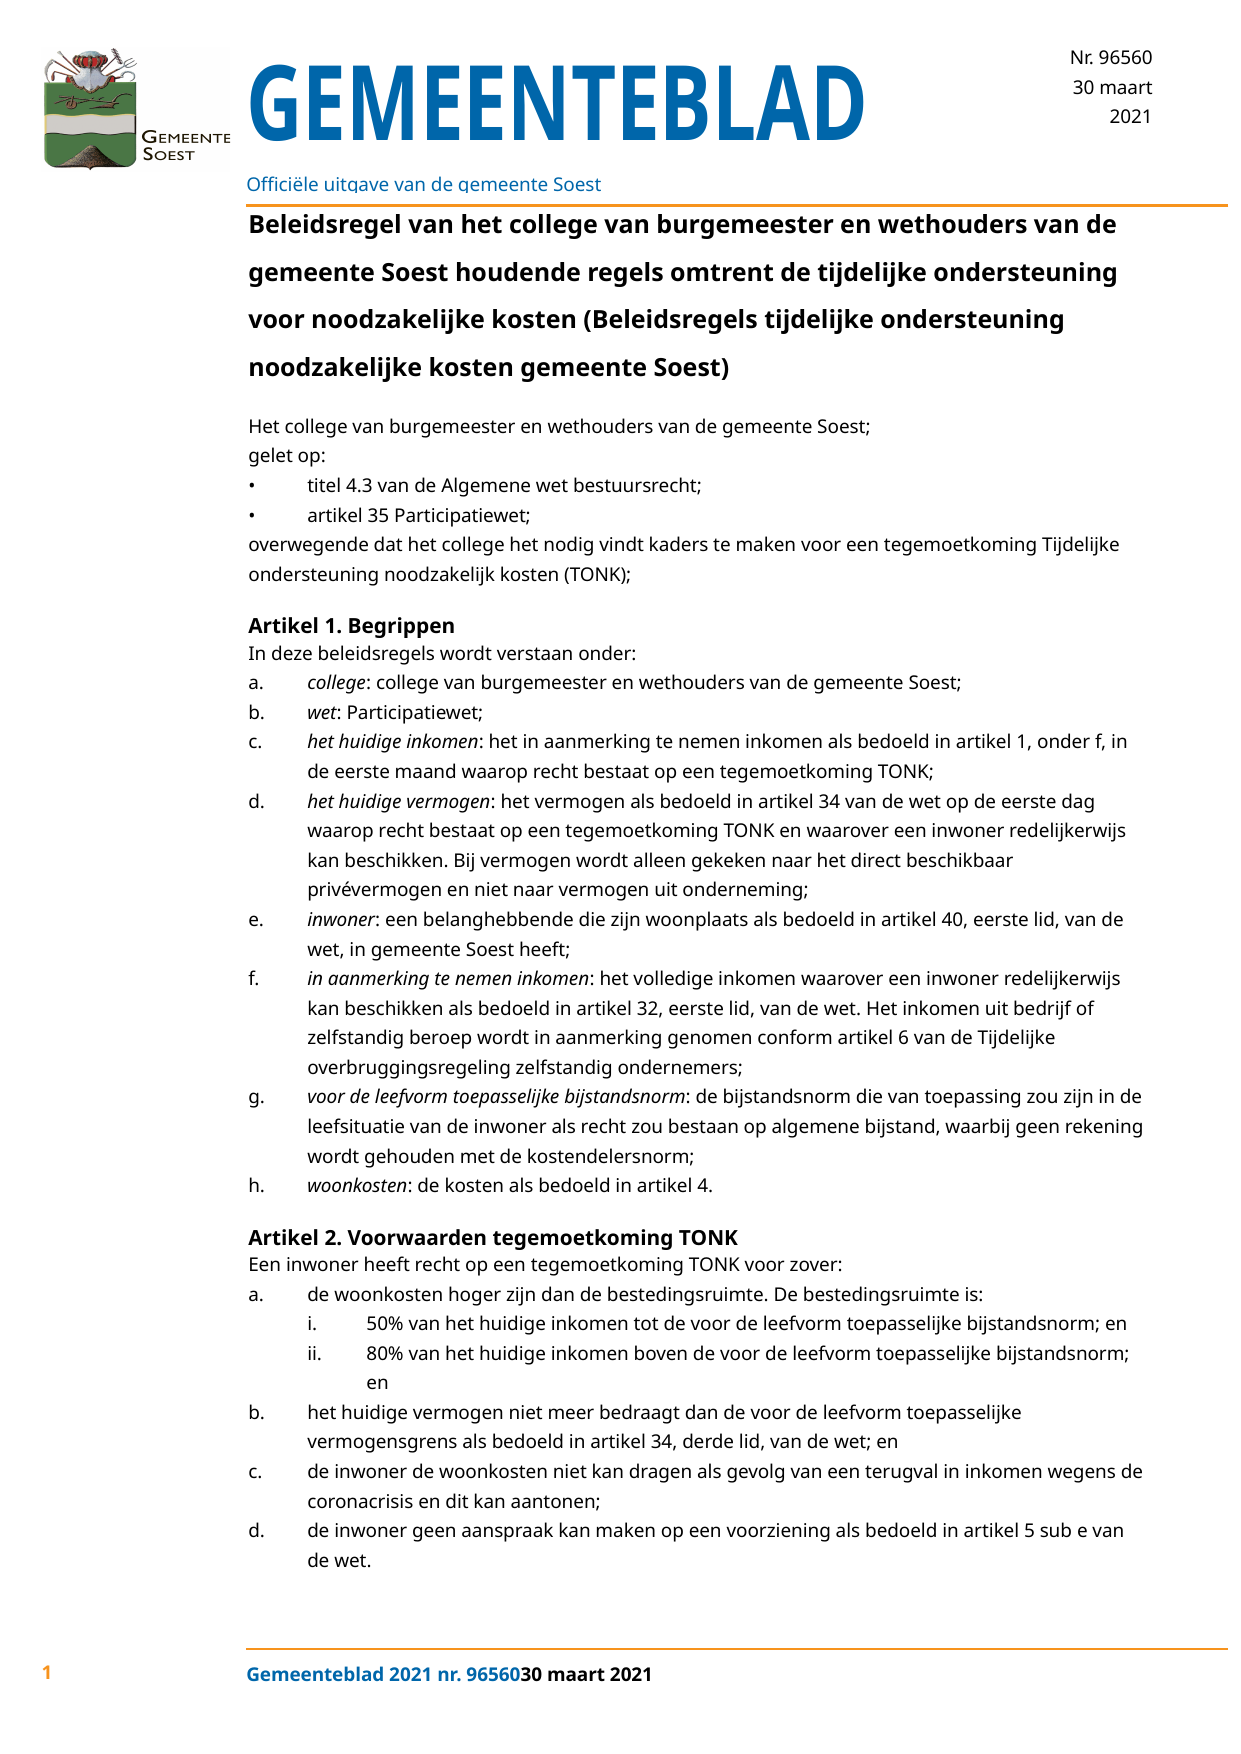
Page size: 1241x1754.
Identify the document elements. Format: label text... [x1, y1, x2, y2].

list 50% van het huidige inkomen tot de voor de leefvorm toepasselijke bijstandsnorm; en [307, 1310, 1152, 1336]
list titel 4.3 van de Algemene wet bestuursrecht; [248, 472, 1152, 498]
text Beleidsregel van het college van burgemeester en wethouders van de gemeente Soest houdende regels omtrent de tijdelijke ondersteuning voor noodzakelijke kosten (Beleidsregels tijdelijke ondersteuning noodzakelijke kosten gemeente Soest) [248, 207, 1152, 384]
list voor de leefvorm toepasselijke bijstandsnorm: de bijstandsnorm die van toepassing zou zijn in de leefsituatie van de inwoner als recht zou bestaan op algemene bijstand, waarbij geen rekening wordt gehouden met de kostendelersnorm; [248, 1084, 1152, 1168]
text In deze beleidsregels wordt verstaan onder: [248, 640, 1152, 666]
text gelet op: [248, 443, 1152, 468]
text overwegende dat het college het nodig vindt kaders te maken voor een tegemoetkoming Tijdelijke ondersteuning noodzakelijk kosten (TONK); [248, 531, 1152, 587]
text Artikel 2. Voorwaarden tegemoetkoming TONK [248, 1223, 1152, 1251]
text Het college van burgemeester en wethouders van de gemeente Soest; [248, 413, 1152, 439]
list de inwoner de woonkosten niet kan dragen als gevolg van een terugval in inkomen wegens de coronacrisis en dit kan aantonen; [248, 1458, 1152, 1514]
list inwoner: een belanghebbende die zijn woonplaats als bedoeld in artikel 40, eerste lid, van de wet, in gemeente Soest heeft; [248, 906, 1152, 961]
list het huidige vermogen: het vermogen als bedoeld in artikel 34 van de wet op de eerste dag waarop recht bestaat op een tegemoetkoming TONK en waarover een inwoner redelijkerwijs kan beschikken. Bij vermogen wordt alleen gekeken naar het direct beschikbaar privévermogen en niet naar vermogen uit onderneming; [248, 788, 1152, 902]
list college: college van burgemeester en wethouders van de gemeente Soest; [248, 669, 1152, 695]
list wet: Participatiewet; [248, 699, 1152, 725]
list het huidige inkomen: het in aanmerking te nemen inkomen als bedoeld in artikel 1, onder f, in de eerste maand waarop recht bestaat op een tegemoetkoming TONK; [248, 729, 1152, 784]
picture [41, 47, 231, 172]
list de inwoner geen aanspraak kan maken op een voorziening als bedoeld in artikel 5 sub e van de wet. [248, 1517, 1152, 1573]
list het huidige vermogen niet meer bedraagt dan de voor de leefvorm toepasselijke vermogensgrens als bedoeld in artikel 34, derde lid, van de wet; en [248, 1399, 1152, 1454]
list de woonkosten hoger zijn dan de bestedingsruimte. De bestedingsruimte is: [248, 1281, 1152, 1307]
list in aanmerking te nemen inkomen: het volledige inkomen waarover een inwoner redelijkerwijs kan beschikken als bedoeld in artikel 32, eerste lid, van de wet. Het inkomen uit bedrijf of zelfstandig beroep wordt in aanmerking genomen conform artikel 6 van de Tijdelijke overbruggingsregeling zelfstandig ondernemers; [248, 965, 1152, 1080]
text Een inwoner heeft recht op een tegemoetkoming TONK voor zover: [248, 1251, 1152, 1277]
text Artikel 1. Begrippen [248, 611, 1152, 640]
list artikel 35 Participatiewet; [248, 502, 1152, 528]
list 80% van het huidige inkomen boven de voor de leefvorm toepasselijke bijstandsnorm; en [307, 1340, 1152, 1395]
list woonkosten: de kosten als bedoeld in artikel 4. [248, 1172, 1152, 1198]
